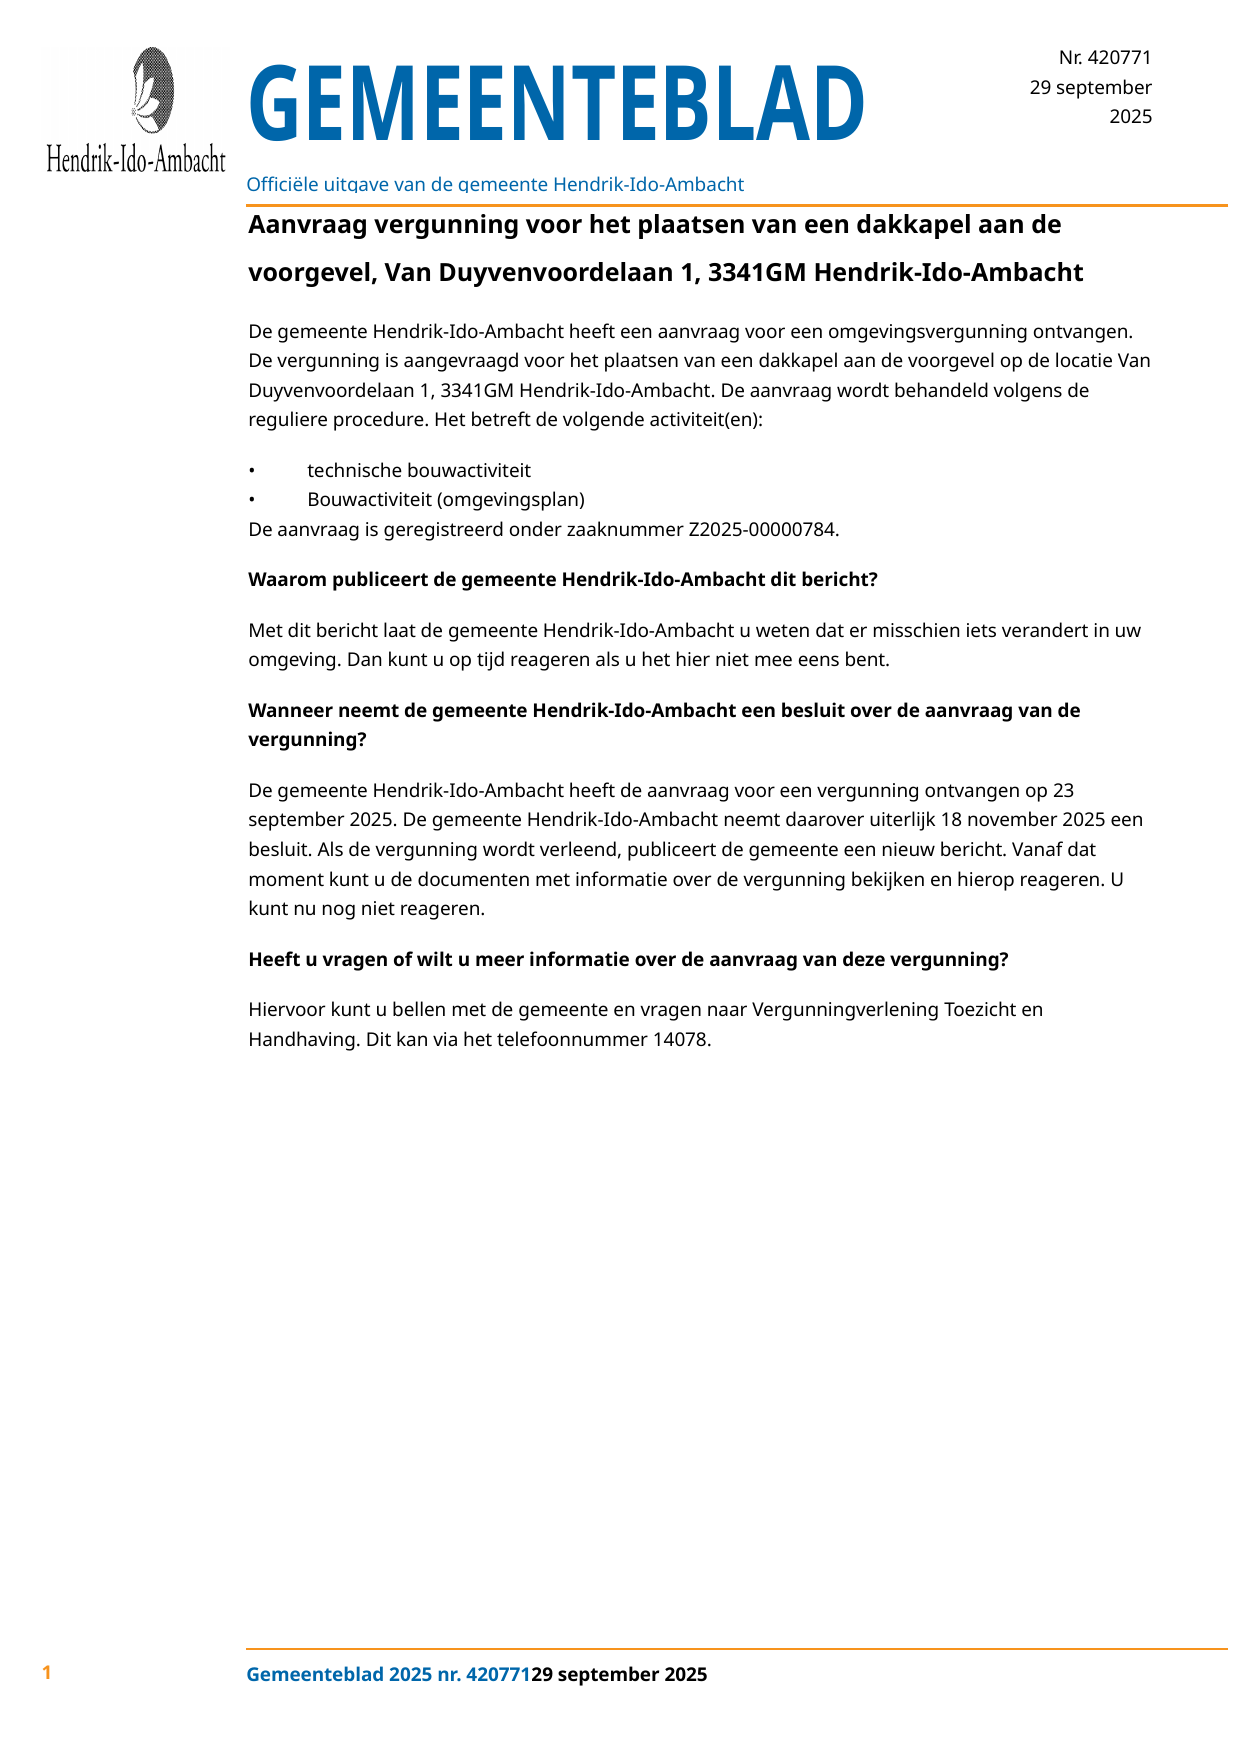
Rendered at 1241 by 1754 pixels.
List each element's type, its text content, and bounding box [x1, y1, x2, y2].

text Aanvraag vergunning voor het plaatsen van een dakkapel aan de voorgevel, Van Duyvenvoordelaan 1, 3341GM Hendrik-Ido-Ambacht [248, 207, 1152, 288]
text Hiervoor kunt u bellen met de gemeente en vragen naar Vergunningverlening Toezicht en Handhaving. Dit kan via het telefoonnummer 14078. [248, 996, 1152, 1052]
picture [41, 47, 231, 172]
text Waarom publiceert de gemeente Hendrik-Ido-Ambacht dit bericht? [248, 567, 1152, 592]
list Bouwactiviteit (omgevingsplan) [248, 487, 1152, 512]
text Met dit bericht laat de gemeente Hendrik-Ido-Ambacht u weten dat er misschien iets verandert in uw omgeving. Dan kunt u op tijd reageren als u het hier niet mee eens bent. [248, 617, 1152, 672]
text De gemeente Hendrik-Ido-Ambacht heeft een aanvraag voor een omgevingsvergunning ontvangen. De vergunning is aangevraagd voor het plaatsen van een dakkapel aan de voorgevel op de locatie Van Duyvenvoordelaan 1, 3341GM Hendrik-Ido-Ambacht. De aanvraag wordt behandeld volgens de reguliere procedure. Het betreft de volgende activiteit(en): [248, 318, 1152, 432]
text Wanneer neemt de gemeente Hendrik-Ido-Ambacht een besluit over de aanvraag van de vergunning? [248, 697, 1152, 752]
text Heeft u vragen of wilt u meer informatie over de aanvraag van deze vergunning? [248, 946, 1152, 972]
list technische bouwactiviteit [248, 457, 1152, 483]
text De aanvraag is geregistreerd onder zaaknummer Z2025-00000784. [248, 516, 1152, 542]
text De gemeente Hendrik-Ido-Ambacht heeft de aanvraag voor een vergunning ontvangen op 23 september 2025. De gemeente Hendrik-Ido-Ambacht neemt daarover uiterlijk 18 november 2025 een besluit. Als de vergunning wordt verleend, publiceert de gemeente een nieuw bericht. Vanaf dat moment kunt u de documenten met informatie over de vergunning bekijken en hierop reageren. U kunt nu nog niet reageren. [248, 777, 1152, 921]
